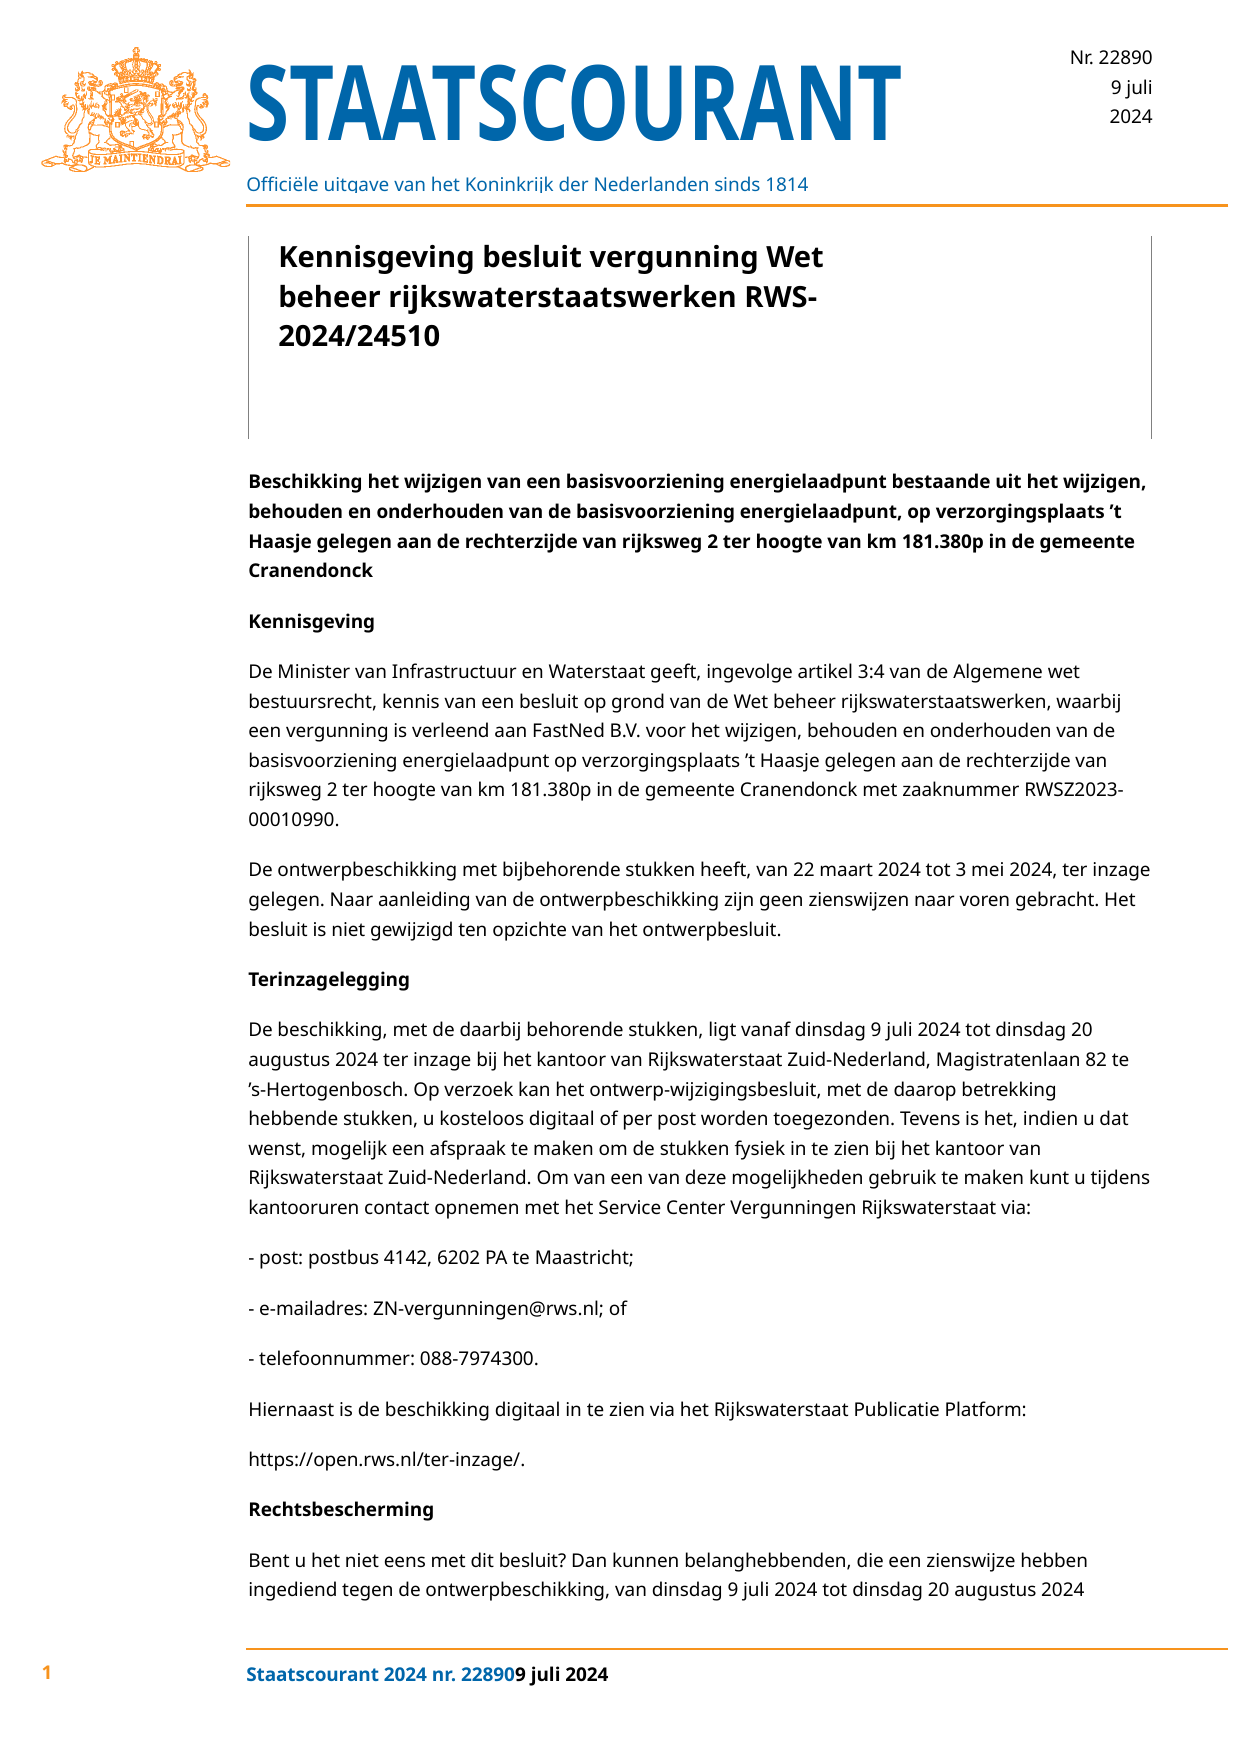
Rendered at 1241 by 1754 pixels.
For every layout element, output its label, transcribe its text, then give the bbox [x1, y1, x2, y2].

table_header [1090, 236, 1151, 413]
table_header [850, 236, 912, 413]
text De Minister van Infrastructuur en Waterstaat geeft, ingevolge artikel 3:4 van de Algemene wet bestuursrecht, kennis van een besluit op grond van de Wet beheer rijkswaterstaatswerken, waarbij een vergunning is verleend aan FastNed B.V. voor het wijzigen, behouden en onderhouden van de basisvoorziening energielaadpunt op verzorgingsplaats ’t Haasje gelegen aan de rechterzijde van rijksweg 2 ter hoogte van km 181.380p in de gemeente Cranendonck met zaaknummer RWSZ2023-00010990. [248, 658, 1152, 832]
text Kennisgeving [248, 608, 1152, 633]
text De ontwerpbeschikking met bijbehorende stukken heeft, van 22 maart 2024 tot 3 mei 2024, ter inzage gelegen. Naar aanleiding van de ontwerpbeschikking zijn geen zienswijzen naar voren gebracht. Het besluit is niet gewijzigd ten opzichte van het ontwerpbesluit. [248, 857, 1152, 941]
picture [41, 47, 231, 172]
text - e-mailadres: ZN-vergunningen@rws.nl; of [248, 1295, 1152, 1321]
text Terinzagelegging [248, 966, 1152, 992]
text - telefoonnummer: 088-7974300. [248, 1345, 1152, 1371]
text - post: postbus 4142, 6202 PA te Maastricht; [248, 1244, 1152, 1270]
picture [912, 236, 1090, 414]
text De beschikking, met de daarbij behorende stukken, ligt vanaf dinsdag 9 juli 2024 tot dinsdag 20 augustus 2024 ter inzage bij het kantoor van Rijkswaterstaat Zuid-Nederland, Magistratenlaan 82 te ’s-Hertogenbosch. Op verzoek kan het ontwerp-wijzigingsbesluit, met de daarop betrekking hebbende stukken, u kosteloos digitaal of per post worden toegezonden. Tevens is het, indien u dat wenst, mogelijk een afspraak te maken om de stukken fysiek in te zien bij het kantoor van Rijkswaterstaat Zuid-Nederland. Om van een van deze mogelijkheden gebruik te maken kunt u tijdens kantooruren contact opnemen met het Service Center Vergunningen Rijkswaterstaat via: [248, 1017, 1152, 1220]
table_header Kennisgeving besluit vergunning Wet beheer rijkswaterstaatswerken RWS-2024/24510 [249, 236, 850, 439]
text Rechtsbescherming [248, 1497, 1152, 1522]
table_header [850, 414, 1151, 439]
text Bent u het niet eens met dit besluit? Dan kunnen belanghebbenden, die een zienswijze hebben ingediend tegen de ontwerpbeschikking, van dinsdag 9 juli 2024 tot dinsdag 20 augustus 2024 [248, 1547, 1152, 1602]
text Hiernaast is de beschikking digitaal in te zien via het Rijkswaterstaat Publicatie Platform: [248, 1396, 1152, 1421]
text https://open.rws.nl/ter-inzage/. [248, 1446, 1152, 1472]
text Beschikking het wijzigen van een basisvoorziening energielaadpunt bestaande uit het wijzigen, behouden en onderhouden van de basisvoorziening energielaadpunt, op verzorgingsplaats ’t Haasje gelegen aan de rechterzijde van rijksweg 2 ter hoogte van km 181.380p in de gemeente Cranendonck [248, 469, 1152, 583]
